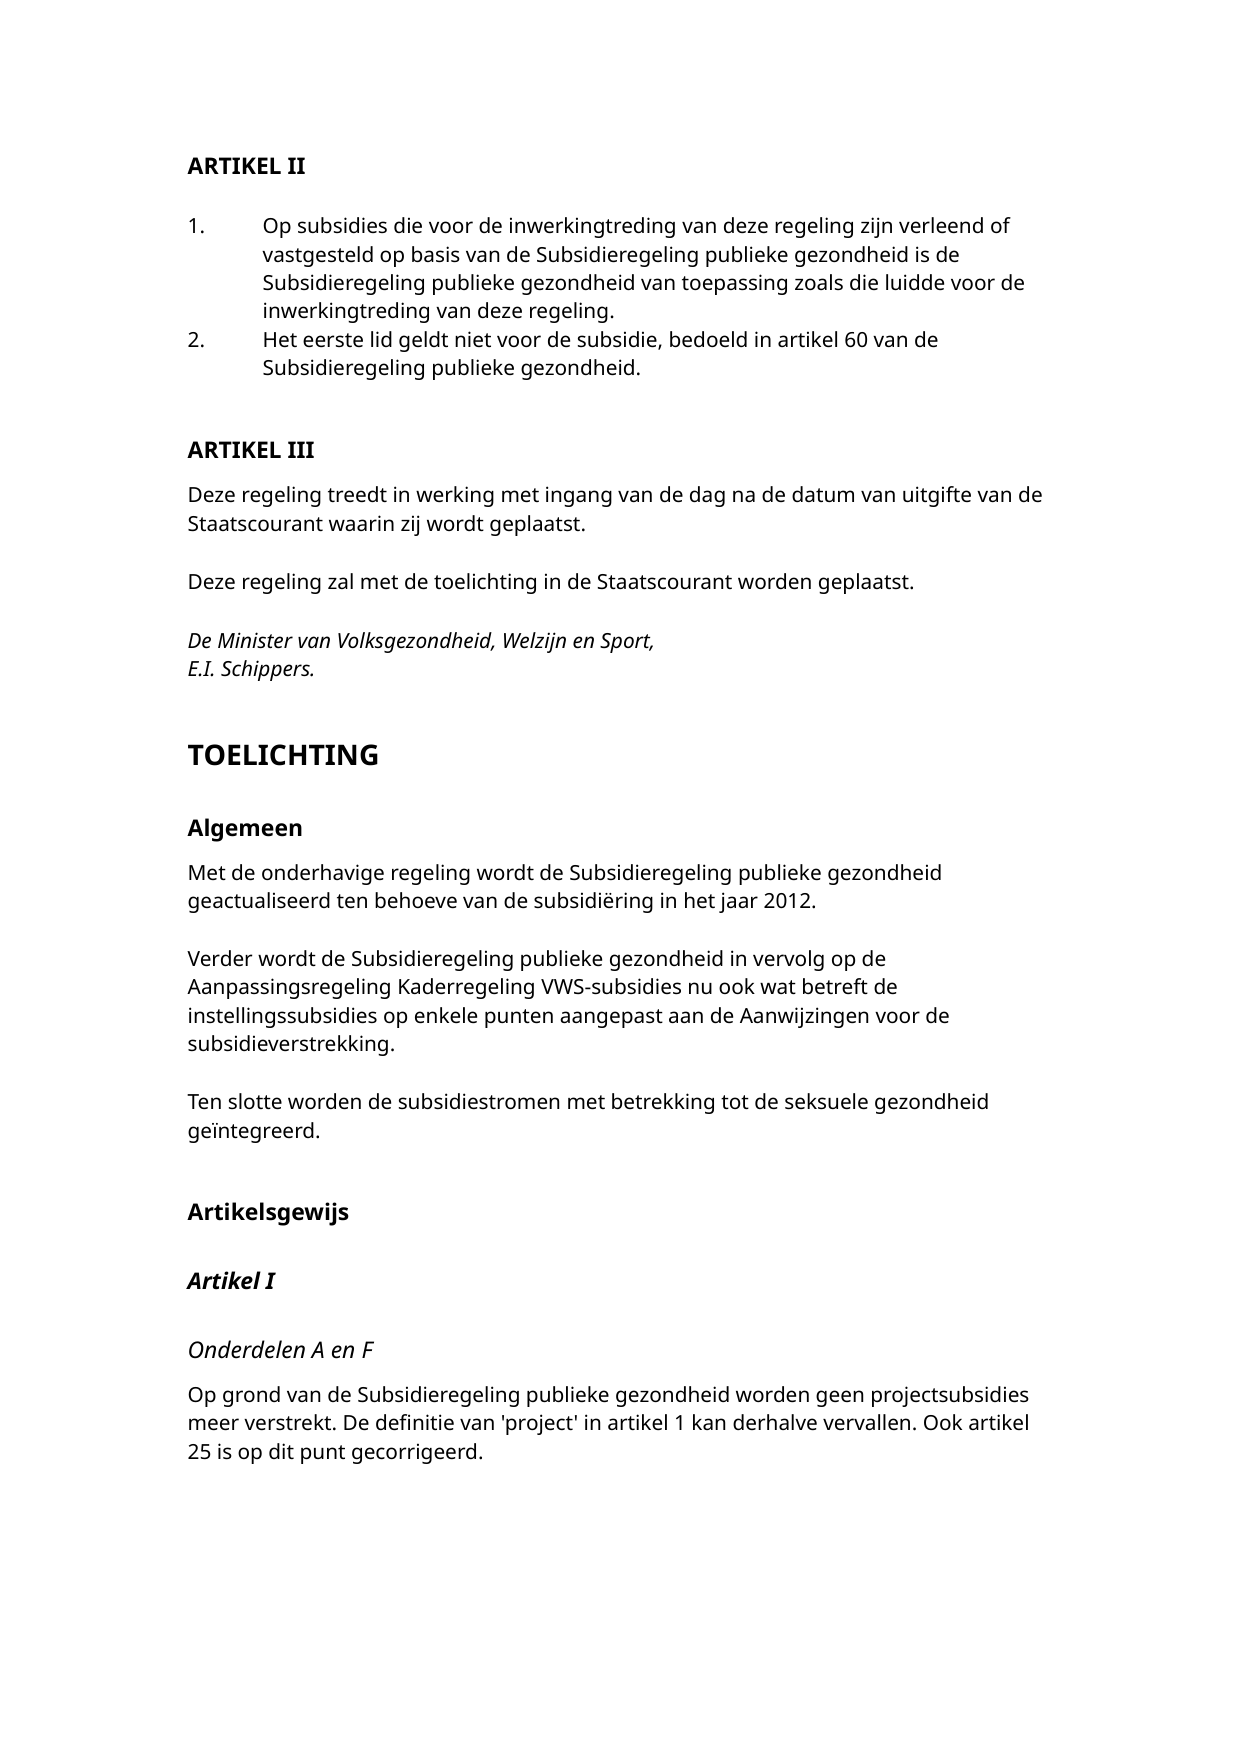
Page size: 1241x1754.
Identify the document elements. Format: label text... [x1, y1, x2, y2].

subtitle Artikel I [187, 1265, 1053, 1296]
subtitle ARTIKEL III [187, 434, 1053, 466]
text Op grond van de Subsidieregeling publieke gezondheid worden geen projectsubsidies meer verstrekt. De definitie van 'project' in artikel 1 kan derhalve vervallen. Ook artikel 25 is op dit punt gecorrigeerd. [187, 1380, 1053, 1465]
subtitle ARTIKEL II [187, 150, 1053, 181]
subtitle Artikelsgewijs [187, 1196, 1053, 1227]
list Het eerste lid geldt niet voor de subsidie, bedoeld in artikel 60 van de Subsidieregeling publieke gezondheid. [187, 325, 1053, 382]
subtitle TOELICHTING [187, 735, 1053, 774]
list Op subsidies die voor de inwerkingtreding van deze regeling zijn verleend of vastgesteld op basis van de Subsidieregeling publieke gezondheid is de Subsidieregeling publieke gezondheid van toepassing zoals die luidde voor de inwerkingtreding van deze regeling. [187, 211, 1053, 325]
subtitle Onderdelen A en F [187, 1334, 1053, 1365]
text Met de onderhavige regeling wordt de Subsidieregeling publieke gezondheid geactualiseerd ten behoeve van de subsidiëring in het jaar 2012. [187, 858, 1053, 914]
text Deze regeling zal met de toelichting in de Staatscourant worden geplaatst. [187, 567, 1053, 596]
subtitle Algemeen [187, 811, 1053, 843]
text Ten slotte worden de subsidiestromen met betrekking tot de seksuele gezondheid geïntegreerd. [187, 1087, 1053, 1144]
text Verder wordt de Subsidieregeling publieke gezondheid in vervolg op de Aanpassingsregeling Kaderregeling VWS-subsidies nu ook wat betreft de instellingssubsidies op enkele punten aangepast aan de Aanwijzingen voor de subsidieverstrekking. [187, 944, 1053, 1058]
text Deze regeling treedt in werking met ingang van de dag na de datum van uitgifte van de Staatscourant waarin zij wordt geplaatst. [187, 481, 1053, 537]
text De Minister van Volksgezondheid, Welzijn en Sport, [187, 626, 1053, 654]
text E.I. Schippers. [187, 654, 1053, 683]
